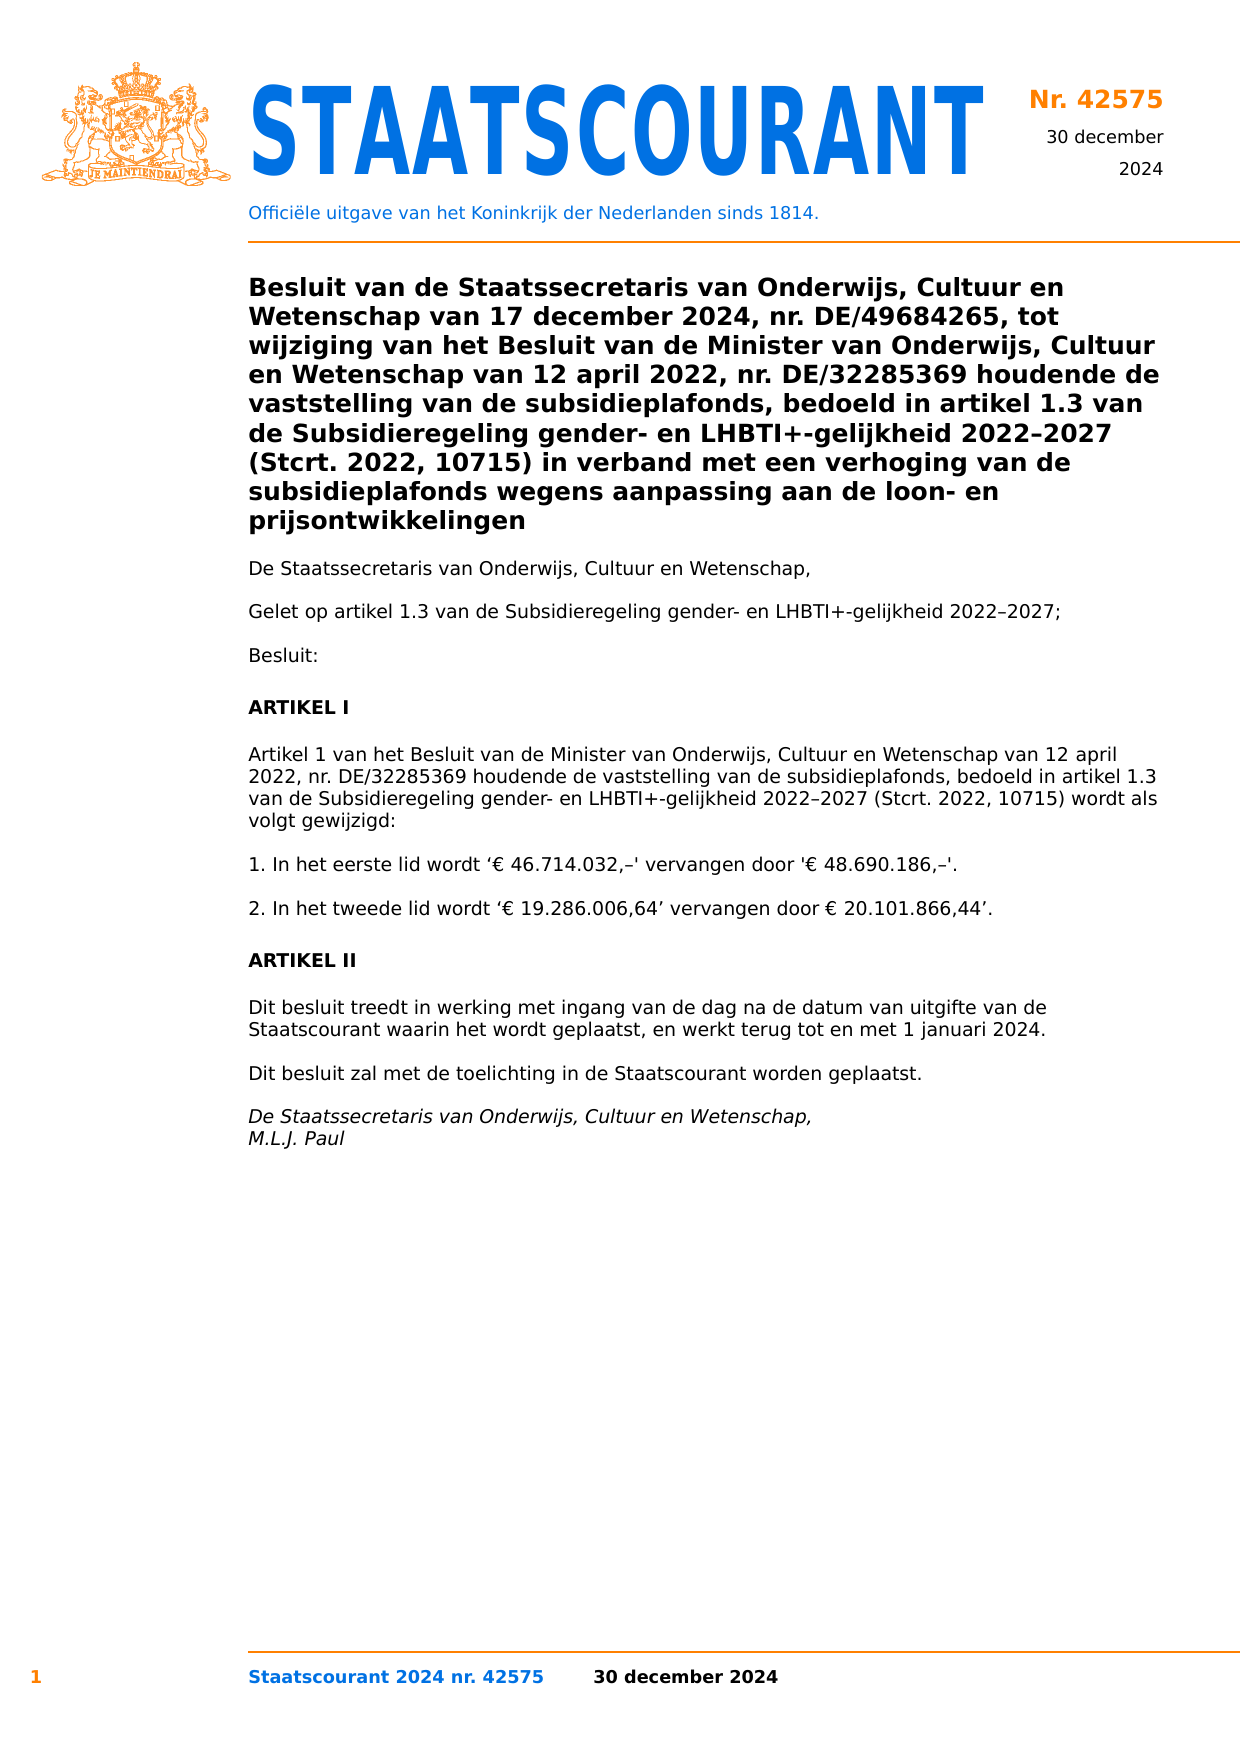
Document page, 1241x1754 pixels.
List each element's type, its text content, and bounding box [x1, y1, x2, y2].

table_header STAATSCOURANT [248, 62, 998, 203]
table_cell 2024 [998, 153, 1240, 203]
table_cell Officiële uitgave van het Koninkrijk der Nederlanden sinds 1814. [248, 203, 1240, 241]
text 2. In het tweede lid wordt ‘€ 19.286.006,64’ vervangen door € 20.101.866,44’. [248, 898, 1163, 920]
text 1. In het eerste lid wordt ‘€ 46.714.032,–' vervangen door '€ 48.690.186,–'. [248, 854, 1163, 876]
subtitle Besluit van de Staatssecretaris van Onderwijs, Cultuur en Wetenschap van 17 december 2024, nr. DE/49684265, tot wijziging van het Besluit van de Minister van Onderwijs, Cultuur en Wetenschap van 12 april 2022, nr. DE/32285369 houdende de vaststelling van de subsidieplafonds, bedoeld in artikel 1.3 van de Subsidieregeling gender- en LHBTI+-gelijkheid 2022–2027 (Stcrt. 2022, 10715) in verband met een verhoging van de subsidieplafonds wegens aanpassing aan de loon- en prijsontwikkelingen [248, 273, 1163, 536]
table_header Nr. 42575 [998, 62, 1240, 121]
subtitle ARTIKEL I [248, 697, 1163, 719]
text Dit besluit treedt in werking met ingang van de dag na de datum van uitgifte van de Staatscourant waarin het wordt geplaatst, en werkt terug tot en met 1 januari 2024. [248, 997, 1163, 1041]
text De Staatssecretaris van Onderwijs, Cultuur en Wetenschap, M.L.J. Paul [248, 1106, 1163, 1150]
text Artikel 1 van het Besluit van de Minister van Onderwijs, Cultuur en Wetenschap van 12 april 2022, nr. DE/32285369 houdende de vaststelling van de subsidieplafonds, bedoeld in artikel 1.3 van de Subsidieregeling gender- en LHBTI+-gelijkheid 2022–2027 (Stcrt. 2022, 10715) wordt als volgt gewijzigd: [248, 744, 1163, 832]
subtitle ARTIKEL II [248, 950, 1163, 972]
text De Staatssecretaris van Onderwijs, Cultuur en Wetenschap, [248, 557, 1163, 579]
text Dit besluit zal met de toelichting in de Staatscourant worden geplaatst. [248, 1062, 1163, 1084]
table_cell 30 december [998, 121, 1240, 153]
table_header [25, 62, 248, 241]
picture [41, 62, 231, 186]
text Besluit: [248, 645, 1163, 667]
text Gelet op artikel 1.3 van de Subsidieregeling gender- en LHBTI+-gelijkheid 2022–2027; [248, 601, 1163, 623]
